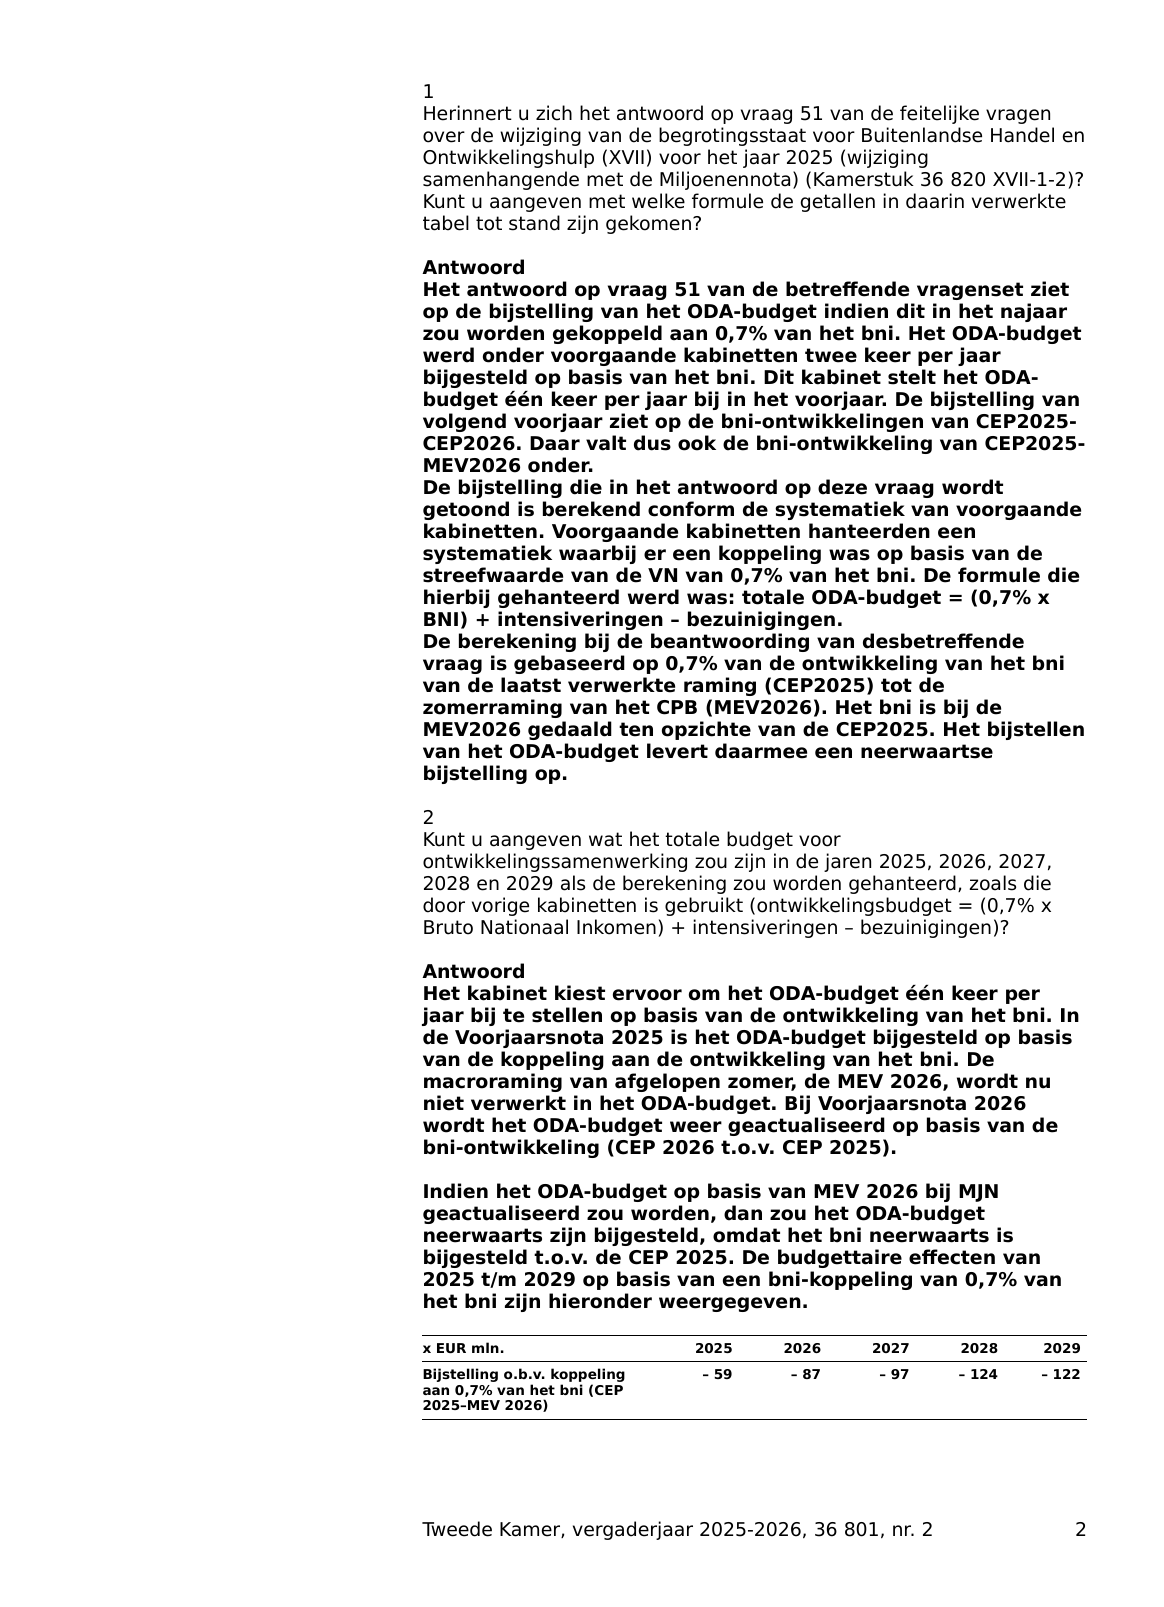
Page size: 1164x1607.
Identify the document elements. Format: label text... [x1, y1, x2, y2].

table_header 2027 [827, 1336, 915, 1361]
table_cell – 87 [738, 1362, 827, 1418]
text 2 [422, 807, 1087, 829]
table_cell – 59 [650, 1362, 738, 1418]
text Antwoord [422, 257, 1087, 279]
text Het kabinet kiest ervoor om het ODA-budget één keer per jaar bij te stellen op basis van de ontwikkeling van het bni. In de Voorjaarsnota 2025 is het ODA-budget bijgesteld op basis van de koppeling aan de ontwikkeling van het bni. De macroraming van afgelopen zomer, de MEV 2026, wordt nu niet verwerkt in het ODA-budget. Bij Voorjaarsnota 2026 wordt het ODA-budget weer geactualiseerd op basis van de bni-ontwikkeling (CEP 2026 t.o.v. CEP 2025). [422, 983, 1087, 1159]
text De bijstelling die in het antwoord op deze vraag wordt getoond is berekend conform de systematiek van voorgaande kabinetten. Voorgaande kabinetten hanteerden een systematiek waarbij er een koppeling was op basis van de streefwaarde van de VN van 0,7% van het bni. De formule die hierbij gehanteerd werd was: totale ODA-budget = (0,7% x BNI) + intensiveringen – bezuinigingen. [422, 477, 1087, 631]
table_cell Bijstelling o.b.v. koppeling aan 0,7% van het bni (CEP 2025–MEV 2026) [422, 1362, 649, 1418]
text Indien het ODA-budget op basis van MEV 2026 bij MJN geactualiseerd zou worden, dan zou het ODA-budget neerwaarts zijn bijgesteld, omdat het bni neerwaarts is bijgesteld t.o.v. de CEP 2025. De budgettaire effecten van 2025 t/m 2029 op basis van een bni-koppeling van 0,7% van het bni zijn hieronder weergegeven. [422, 1181, 1087, 1313]
table_cell – 97 [827, 1362, 915, 1418]
table_cell – 124 [915, 1362, 1004, 1418]
table_cell – 122 [1004, 1362, 1087, 1418]
text De berekening bij de beantwoording van desbetreffende vraag is gebaseerd op 0,7% van de ontwikkeling van het bni van de laatst verwerkte raming (CEP2025) tot de zomerraming van het CPB (MEV2026). Het bni is bij de MEV2026 gedaald ten opzichte van de CEP2025. Het bijstellen van het ODA-budget levert daarmee een neerwaartse bijstelling op. [422, 631, 1087, 785]
table_header 2029 [1004, 1336, 1087, 1361]
text Herinnert u zich het antwoord op vraag 51 van de feitelijke vragen over de wijziging van de begrotingsstaat voor Buitenlandse Handel en Ontwikkelingshulp (XVII) voor het jaar 2025 (wijziging samenhangende met de Miljoenennota) (Kamerstuk 36 820 XVII-1-2)? Kunt u aangeven met welke formule de getallen in daarin verwerkte tabel tot stand zijn gekomen? [422, 103, 1087, 235]
table_header 2026 [738, 1336, 827, 1361]
text Kunt u aangeven wat het totale budget voor ontwikkelingssamenwerking zou zijn in de jaren 2025, 2026, 2027, 2028 en 2029 als de berekening zou worden gehanteerd, zoals die door vorige kabinetten is gebruikt (ontwikkelingsbudget = (0,7% x Bruto Nationaal Inkomen) + intensiveringen – bezuinigingen)? [422, 829, 1087, 939]
table_header 2028 [915, 1336, 1004, 1361]
table_header 2025 [650, 1336, 738, 1361]
text Het antwoord op vraag 51 van de betreffende vragenset ziet op de bijstelling van het ODA-budget indien dit in het najaar zou worden gekoppeld aan 0,7% van het bni. Het ODA-budget werd onder voorgaande kabinetten twee keer per jaar bijgesteld op basis van het bni. Dit kabinet stelt het ODA-budget één keer per jaar bij in het voorjaar. De bijstelling van volgend voorjaar ziet op de bni-ontwikkelingen van CEP2025-CEP2026. Daar valt dus ook de bni-ontwikkeling van CEP2025-MEV2026 onder. [422, 279, 1087, 477]
text Antwoord [422, 961, 1087, 983]
table_header x EUR mln. [422, 1336, 649, 1361]
text 1 [422, 81, 1087, 103]
